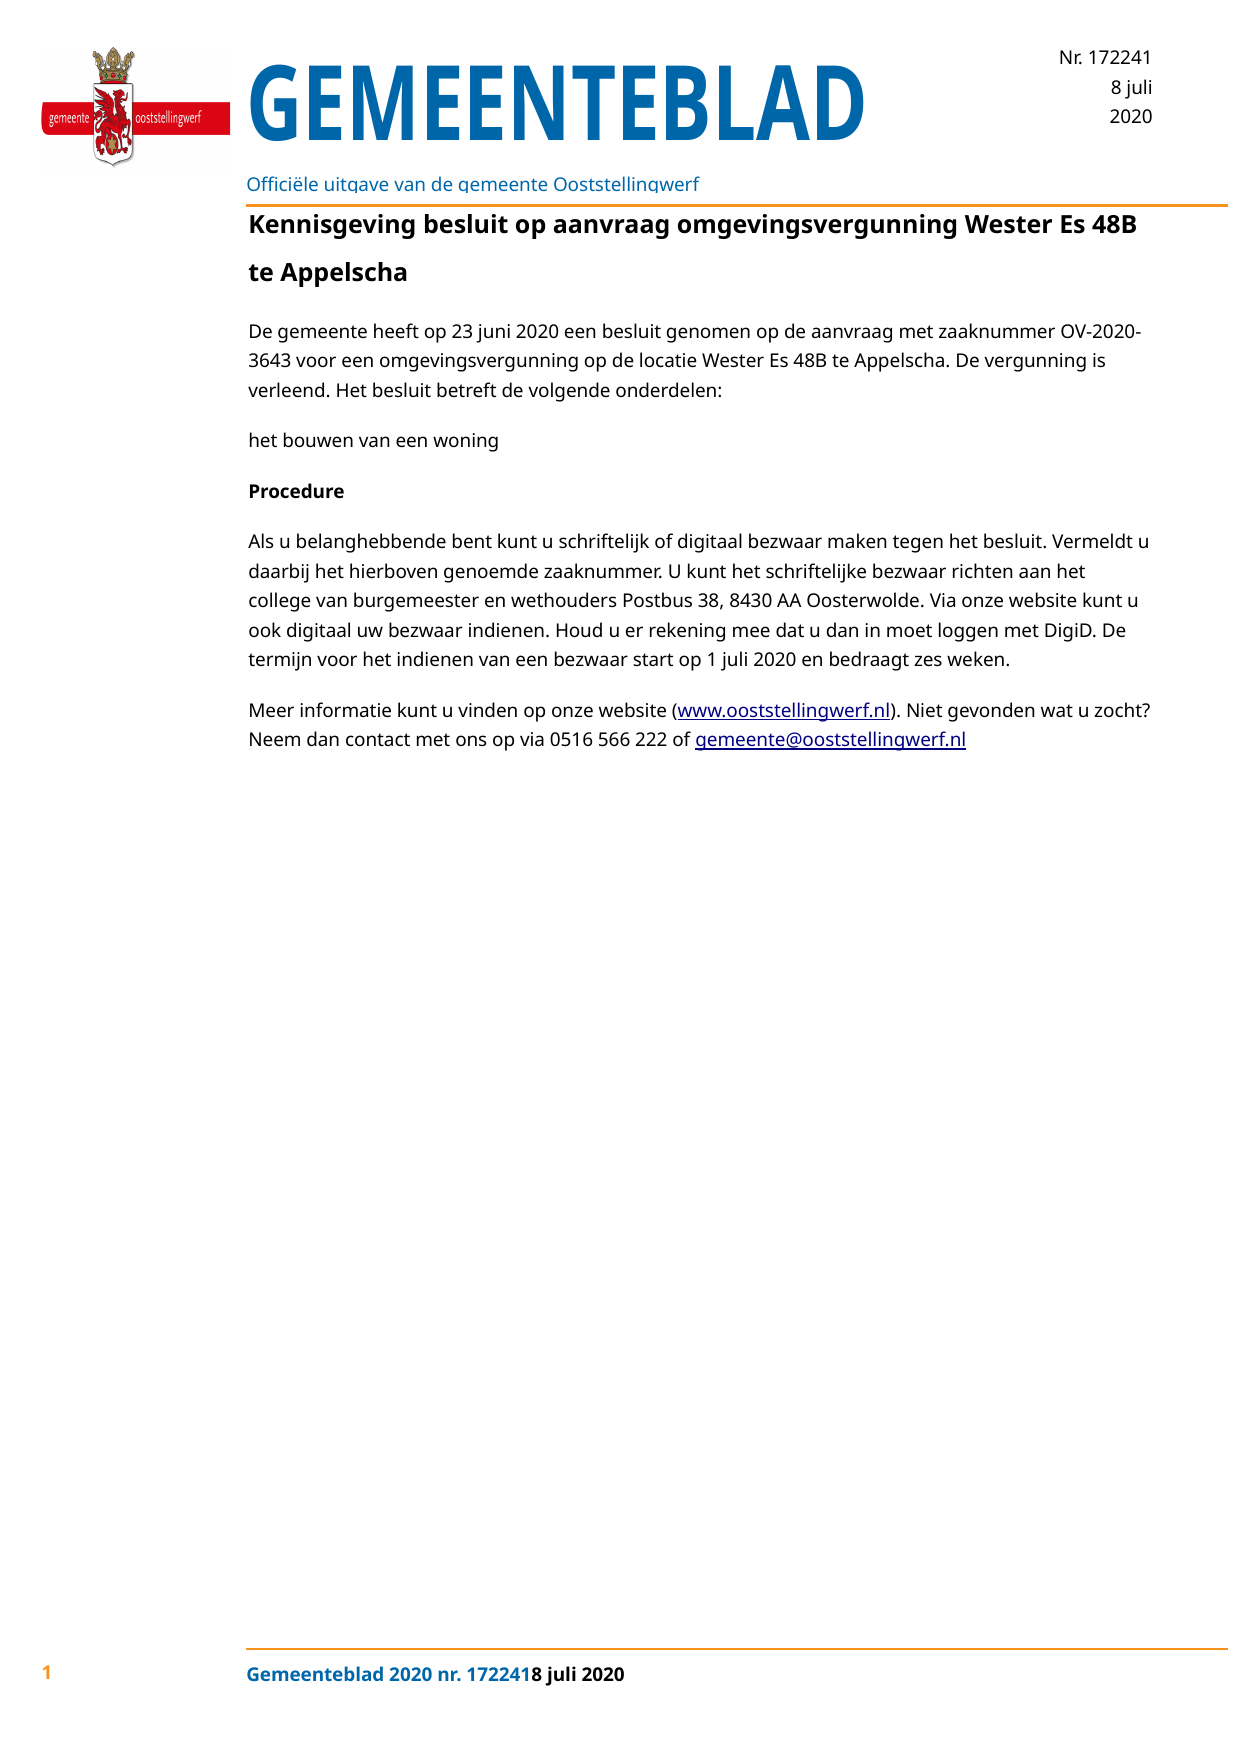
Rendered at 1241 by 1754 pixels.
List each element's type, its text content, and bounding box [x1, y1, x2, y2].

text Kennisgeving besluit op aanvraag omgevingsvergunning Wester Es 48B te Appelscha [248, 207, 1152, 288]
picture [41, 47, 231, 172]
text het bouwen van een woning [248, 427, 1152, 453]
text De gemeente heeft op 23 juni 2020 een besluit genomen op de aanvraag met zaaknummer OV-2020-3643 voor een omgevingsvergunning op de locatie Wester Es 48B te Appelscha. De vergunning is verleend. Het besluit betreft de volgende onderdelen: [248, 318, 1152, 403]
text Meer informatie kunt u vinden op onze website (www.ooststellingwerf.nl). Niet gevonden wat u zocht? Neem dan contact met ons op via 0516 566 222 of gemeente@ooststellingwerf.nl [248, 697, 1152, 752]
text Als u belanghebbende bent kunt u schriftelijk of digitaal bezwaar maken tegen het besluit. Vermeldt u daarbij het hierboven genoemde zaaknummer. U kunt het schriftelijke bezwaar richten aan het college van burgemeester en wethouders Postbus 38, 8430 AA Oosterwolde. Via onze website kunt u ook digitaal uw bezwaar indienen. Houd u er rekening mee dat u dan in moet loggen met DigiD. De termijn voor het indienen van een bezwaar start op 1 juli 2020 en bedraagt zes weken. [248, 528, 1152, 672]
text Procedure [248, 478, 1152, 504]
